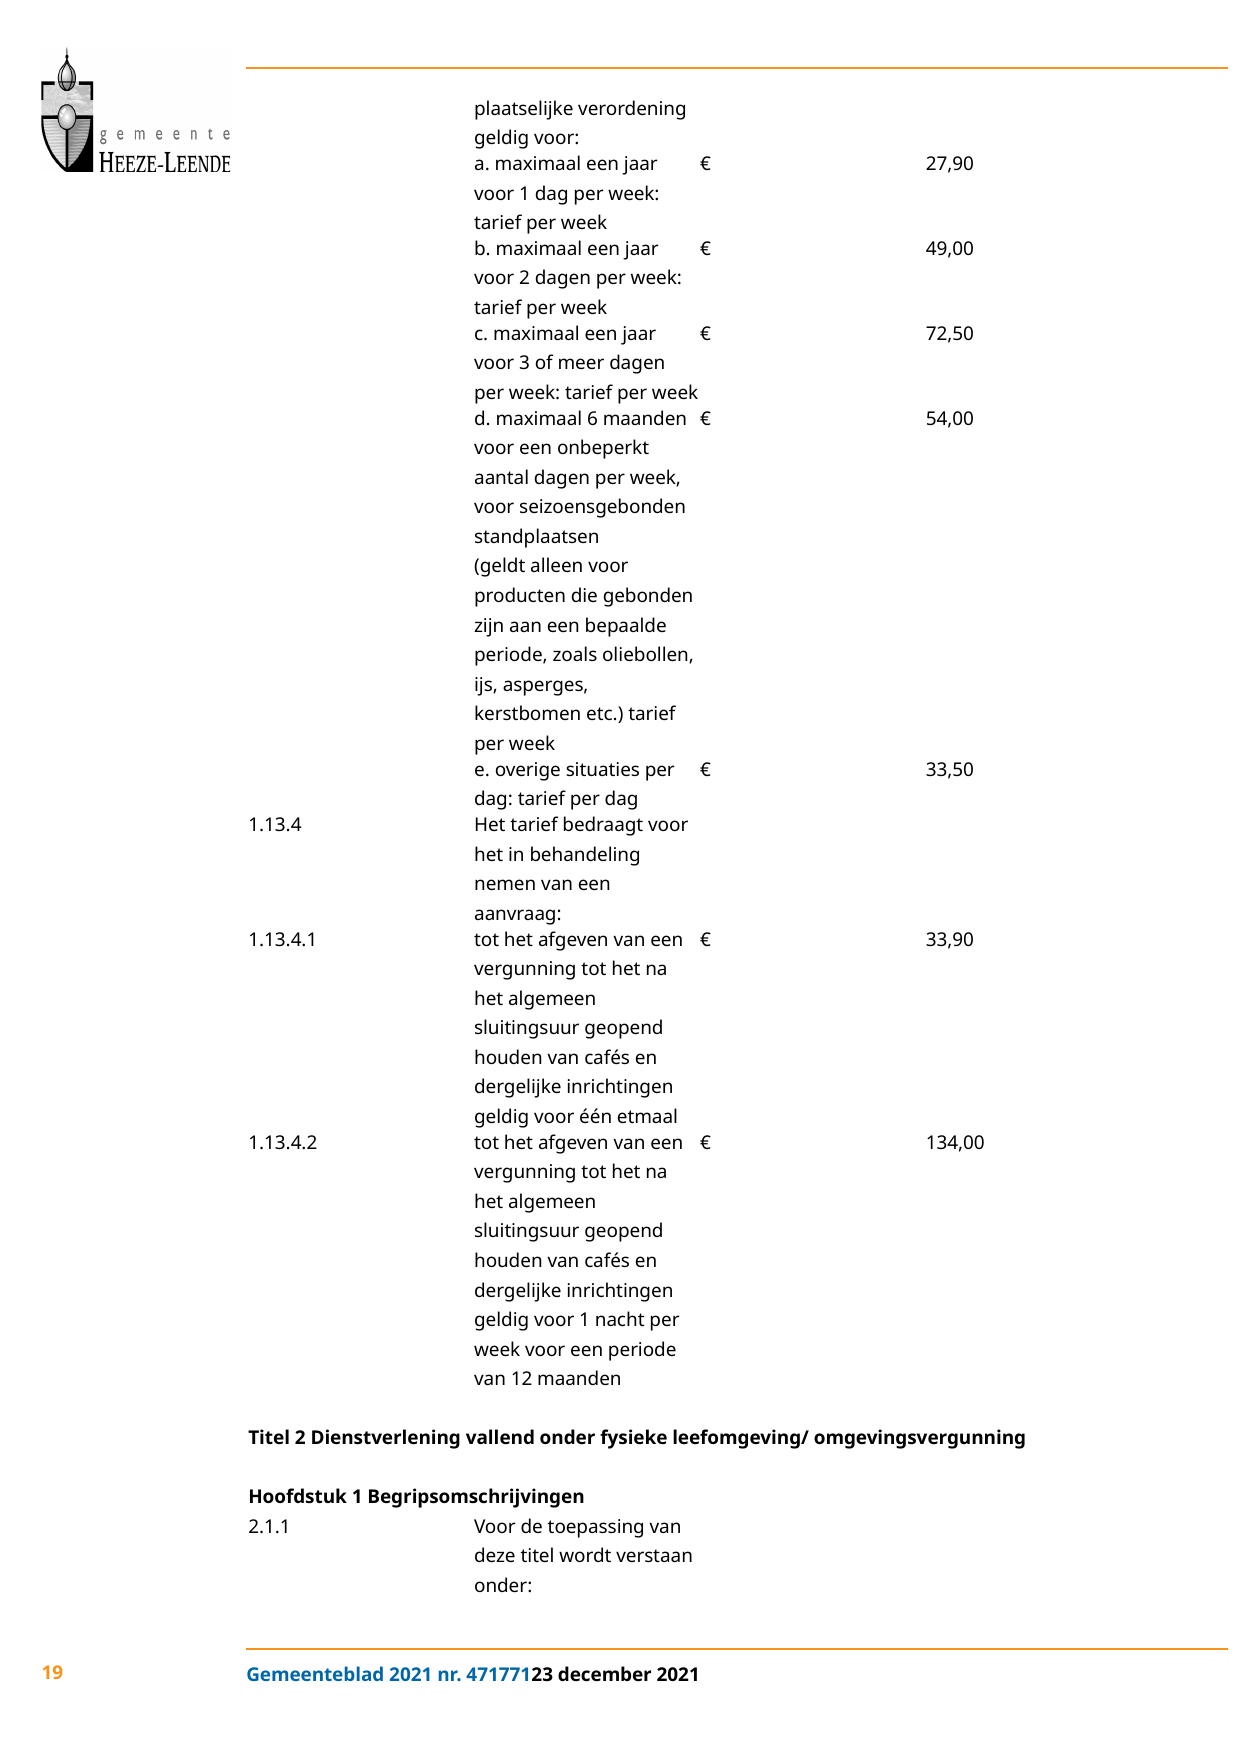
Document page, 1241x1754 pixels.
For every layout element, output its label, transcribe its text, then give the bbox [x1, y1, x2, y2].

table_cell 72,50 [926, 320, 1152, 405]
table_cell 33,90 [926, 926, 1152, 1129]
table_cell b. maximaal een jaar voor 2 dagen per week: tarief per week [474, 235, 700, 320]
table_header 2.1.1 [248, 1513, 474, 1598]
table_cell € [700, 235, 926, 320]
table_cell 33,50 [926, 756, 1152, 811]
table_cell 1.13.4.1 [248, 926, 474, 1129]
table_cell € [700, 320, 926, 405]
table_cell e. overige situaties per dag: tarief per dag [474, 756, 700, 811]
table_cell tot het afgeven van een vergunning tot het na het algemeen sluitingsuur geopend houden van cafés en dergelijke inrichtingen geldig voor één etmaal [474, 926, 700, 1129]
table_cell [248, 405, 474, 756]
table_cell [700, 95, 926, 150]
table_cell [248, 756, 474, 811]
table_cell [248, 320, 474, 405]
table_cell tot het afgeven van een vergunning tot het na het algemeen sluitingsuur geopend houden van cafés en dergelijke inrichtingen geldig voor 1 nacht per week voor een periode van 12 maanden [474, 1129, 700, 1391]
table_cell plaatselijke verordening geldig voor: [474, 95, 700, 150]
picture [41, 47, 231, 172]
table_cell 1.13.4.2 [248, 1129, 474, 1391]
table_cell Het tarief bedraagt voor het in behandeling nemen van een aanvraag: [474, 811, 700, 926]
table_cell [248, 235, 474, 320]
table_cell € [700, 405, 926, 756]
table_cell € [700, 756, 926, 811]
table_cell a. maximaal een jaar voor 1 dag per week: tarief per week [474, 150, 700, 235]
table_cell [248, 150, 474, 235]
table_header [700, 1513, 926, 1598]
table_cell d. maximaal 6 maanden voor een onbeperkt aantal dagen per week, voor seizoensgebonden standplaatsen (geldt alleen voor producten die gebonden zijn aan een bepaalde periode, zoals oliebollen, ijs, asperges, kerstbomen etc.) tarief per week [474, 405, 700, 756]
table_cell [700, 811, 926, 926]
table_cell 54,00 [926, 405, 1152, 756]
table_cell 49,00 [926, 235, 1152, 320]
table_header [926, 1513, 1152, 1598]
text Hoofdstuk 1 Begripsomschrijvingen [248, 1483, 1152, 1509]
table_cell € [700, 1129, 926, 1391]
table_cell 27,90 [926, 150, 1152, 235]
table_cell € [700, 926, 926, 1129]
table_cell c. maximaal een jaar voor 3 of meer dagen per week: tarief per week [474, 320, 700, 405]
text Titel 2 Dienstverlening vallend onder fysieke leefomgeving/ omgevingsvergunning [248, 1424, 1152, 1450]
table_cell 134,00 [926, 1129, 1152, 1391]
table_cell 1.13.4 [248, 811, 474, 926]
table_cell [248, 95, 474, 150]
table_cell [926, 811, 1152, 926]
table_header Voor de toepassing van deze titel wordt verstaan onder: [474, 1513, 700, 1598]
table_cell [926, 95, 1152, 150]
table_cell € [700, 150, 926, 235]
